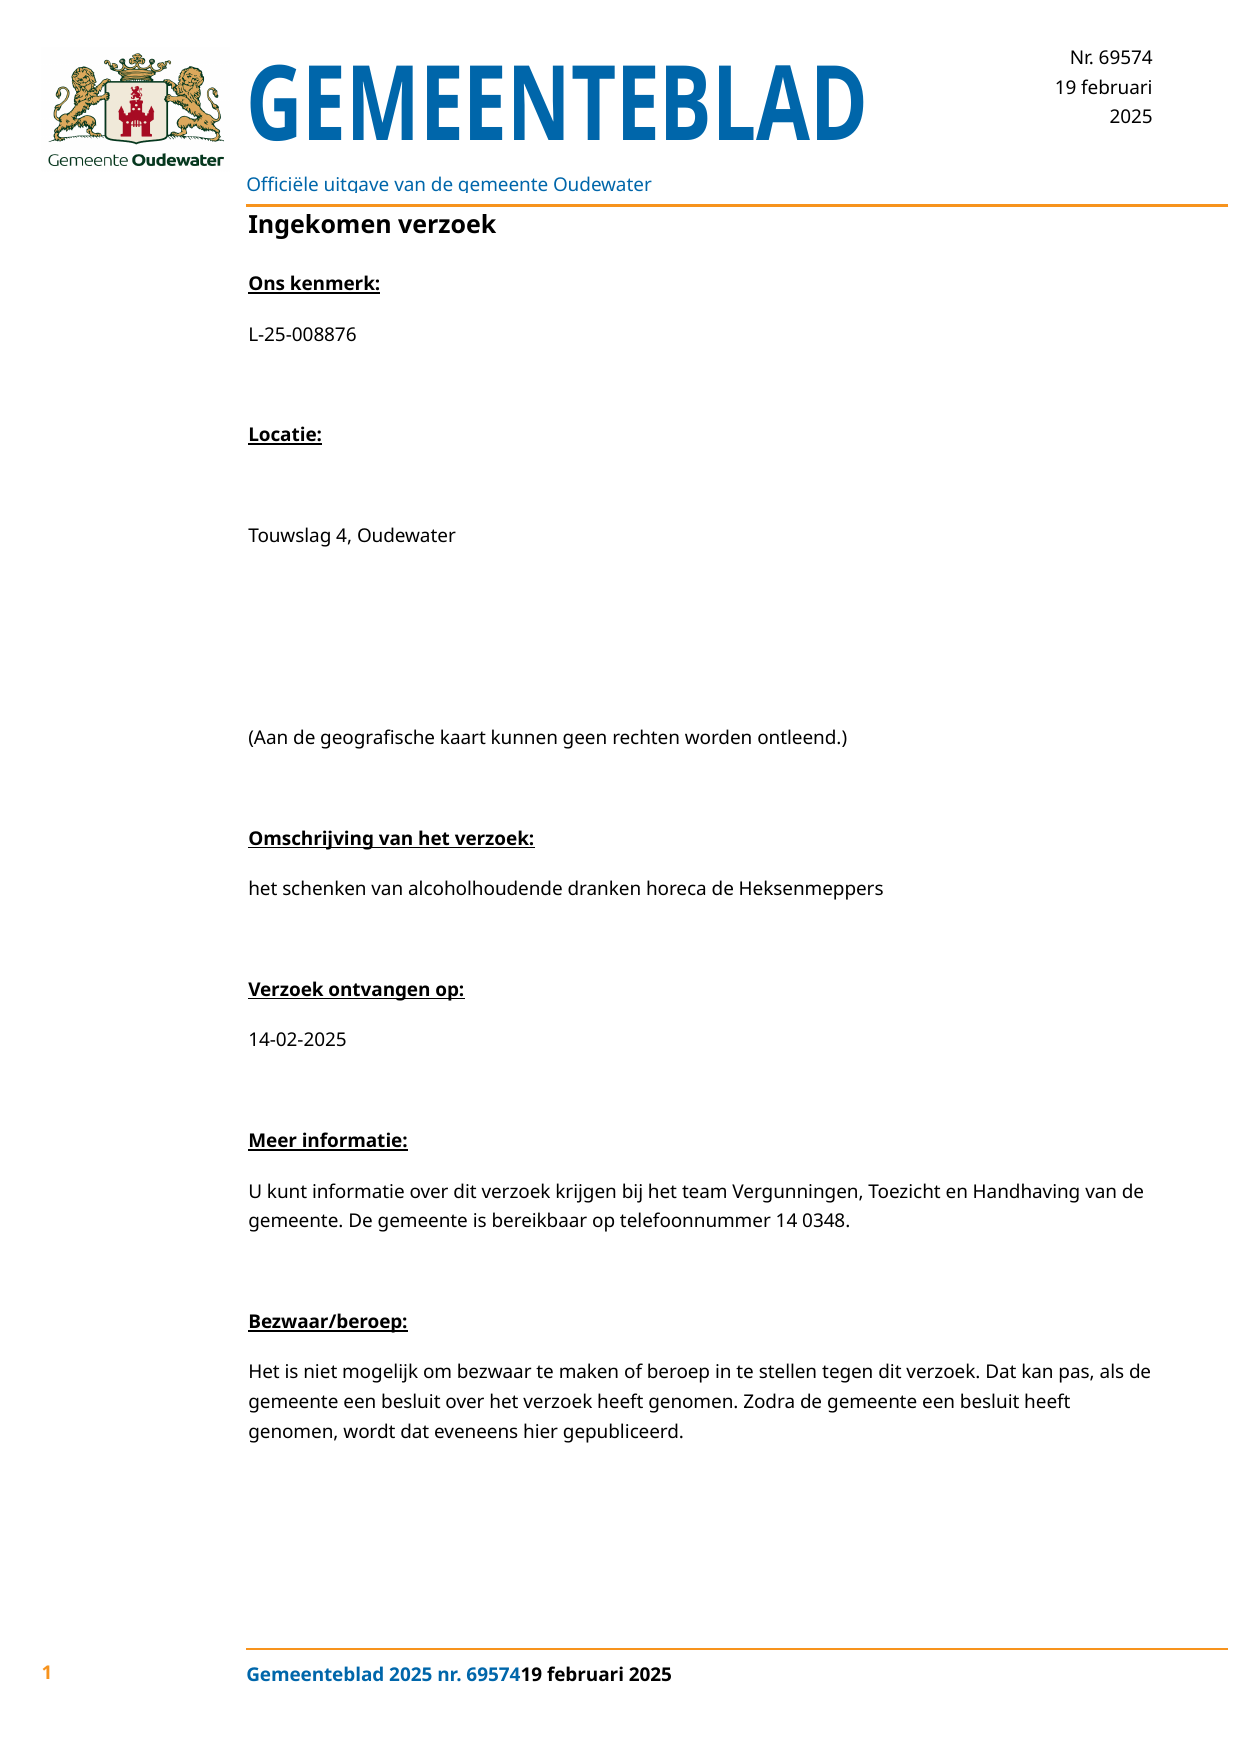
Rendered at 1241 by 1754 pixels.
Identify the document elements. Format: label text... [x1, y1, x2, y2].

text Het is niet mogelijk om bezwaar te maken of beroep in te stellen tegen dit verzoek. Dat kan pas, als de gemeente een besluit over het verzoek heeft genomen. Zodra de gemeente een besluit heeft genomen, wordt dat eveneens hier gepubliceerd. [248, 1359, 1152, 1443]
text Locatie: [248, 422, 1152, 447]
text Omschrijving van het verzoek: [248, 825, 1152, 851]
text Touwslag 4, Oudewater [248, 522, 1152, 548]
text Ons kenmerk: [248, 270, 1152, 296]
text 14-02-2025 [248, 1027, 1152, 1052]
text Meer informatie: [248, 1127, 1152, 1153]
picture [41, 47, 231, 172]
text het schenken van alcoholhoudende dranken horeca de Heksenmeppers [248, 875, 1152, 901]
text (Aan de geografische kaart kunnen geen rechten worden ontleend.) [248, 724, 1152, 750]
text Bezwaar/beroep: [248, 1308, 1152, 1334]
text Ingekomen verzoek [248, 207, 1152, 241]
text Verzoek ontvangen op: [248, 976, 1152, 1002]
text L-25-008876 [248, 321, 1152, 346]
text U kunt informatie over dit verzoek krijgen bij het team Vergunningen, Toezicht en Handhaving van de gemeente. De gemeente is bereikbaar op telefoonnummer 14 0348. [248, 1178, 1152, 1233]
